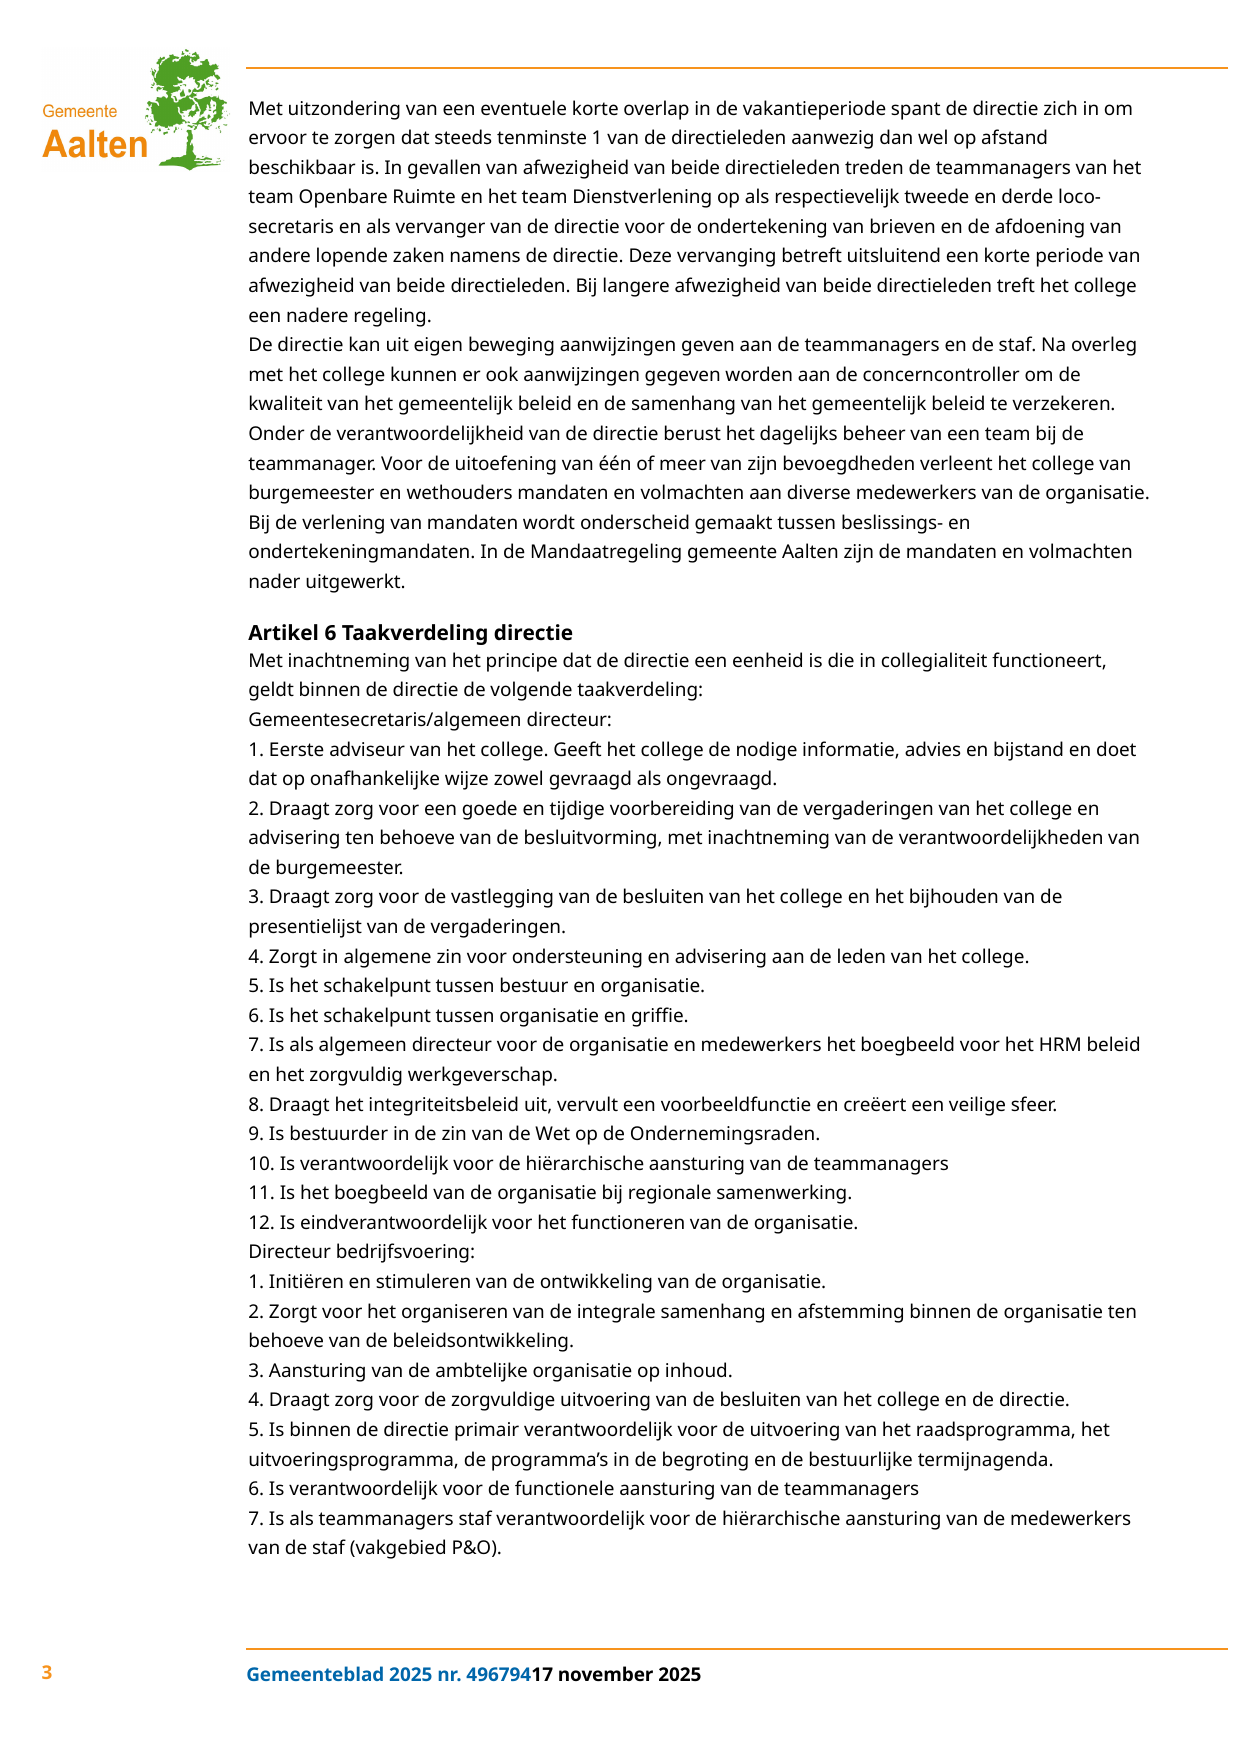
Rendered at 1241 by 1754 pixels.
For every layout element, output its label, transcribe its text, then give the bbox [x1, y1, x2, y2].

text 7. Is als algemeen directeur voor de organisatie en medewerkers het boegbeeld voor het HRM beleid en het zorgvuldig werkgeverschap. [248, 1032, 1152, 1087]
text 5. Is binnen de directie primair verantwoordelijk voor de uitvoering van het raadsprogramma, het uitvoeringsprogramma, de programma’s in de begroting en de bestuurlijke termijnagenda. [248, 1416, 1152, 1471]
text Artikel 6 Taakverdeling directie [248, 618, 1152, 647]
text Onder de verantwoordelijkheid van de directie berust het dagelijks beheer van een team bij de teammanager. Voor de uitoefening van één of meer van zijn bevoegdheden verleent het college van burgemeester en wethouders mandaten en volmachten aan diverse medewerkers van de organisatie. Bij de verlening van mandaten wordt onderscheid gemaakt tussen beslissings- en ondertekeningmandaten. In de Mandaatregeling gemeente Aalten zijn de mandaten en volmachten nader uitgewerkt. [248, 420, 1152, 594]
text Met uitzondering van een eventuele korte overlap in de vakantieperiode spant de directie zich in om ervoor te zorgen dat steeds tenminste 1 van de directieleden aanwezig dan wel op afstand beschikbaar is. In gevallen van afwezigheid van beide directieleden treden de teammanagers van het team Openbare Ruimte en het team Dienstverlening op als respectievelijk tweede en derde loco-secretaris en als vervanger van de directie voor de ondertekening van brieven en de afdoening van andere lopende zaken namens de directie. Deze vervanging betreft uitsluitend een korte periode van afwezigheid van beide directieleden. Bij langere afwezigheid van beide directieleden treft het college een nadere regeling. [248, 95, 1152, 328]
text De directie kan uit eigen beweging aanwijzingen geven aan de teammanagers en de staf. Na overleg met het college kunnen er ook aanwijzingen gegeven worden aan de concerncontroller om de kwaliteit van het gemeentelijk beleid en de samenhang van het gemeentelijk beleid te verzekeren. [248, 331, 1152, 416]
text 2. Zorgt voor het organiseren van de integrale samenhang en afstemming binnen de organisatie ten behoeve van de beleidsontwikkeling. [248, 1298, 1152, 1353]
text 4. Draagt zorg voor de zorgvuldige uitvoering van de besluiten van het college en de directie. [248, 1387, 1152, 1412]
text 6. Is verantwoordelijk voor de functionele aansturing van de teammanagers [248, 1475, 1152, 1501]
picture [41, 47, 231, 172]
text 8. Draagt het integriteitsbeleid uit, vervult een voorbeeldfunctie en creëert een veilige sfeer. [248, 1091, 1152, 1116]
text 5. Is het schakelpunt tussen bestuur en organisatie. [248, 972, 1152, 998]
text 7. Is als teammanagers staf verantwoordelijk voor de hiërarchische aansturing van de medewerkers van de staf (vakgebied P&O). [248, 1505, 1152, 1560]
text 2. Draagt zorg voor een goede en tijdige voorbereiding van de vergaderingen van het college en advisering ten behoeve van de besluitvorming, met inachtneming van de verantwoordelijkheden van de burgemeester. [248, 795, 1152, 880]
text 6. Is het schakelpunt tussen organisatie en griffie. [248, 1002, 1152, 1028]
text Met inachtneming van het principe dat de directie een eenheid is die in collegialiteit functioneert, geldt binnen de directie de volgende taakverdeling: [248, 647, 1152, 702]
text 12. Is eindverantwoordelijk voor het functioneren van de organisatie. [248, 1209, 1152, 1235]
text 9. Is bestuurder in de zin van de Wet op de Ondernemingsraden. [248, 1120, 1152, 1146]
text 4. Zorgt in algemene zin voor ondersteuning en advisering aan de leden van het college. [248, 943, 1152, 968]
text Directeur bedrijfsvoering: [248, 1239, 1152, 1264]
text 1. Initiëren en stimuleren van de ontwikkeling van de organisatie. [248, 1268, 1152, 1294]
text 3. Draagt zorg voor de vastlegging van de besluiten van het college en het bijhouden van de presentielijst van de vergaderingen. [248, 884, 1152, 939]
text 3. Aansturing van de ambtelijke organisatie op inhoud. [248, 1357, 1152, 1383]
text 11. Is het boegbeeld van de organisatie bij regionale samenwerking. [248, 1179, 1152, 1205]
text 10. Is verantwoordelijk voor de hiërarchische aansturing van de teammanagers [248, 1150, 1152, 1176]
text Gemeentesecretaris/algemeen directeur: [248, 706, 1152, 732]
text 1. Eerste adviseur van het college. Geeft het college de nodige informatie, advies en bijstand en doet dat op onafhankelijke wijze zowel gevraagd als ongevraagd. [248, 736, 1152, 791]
